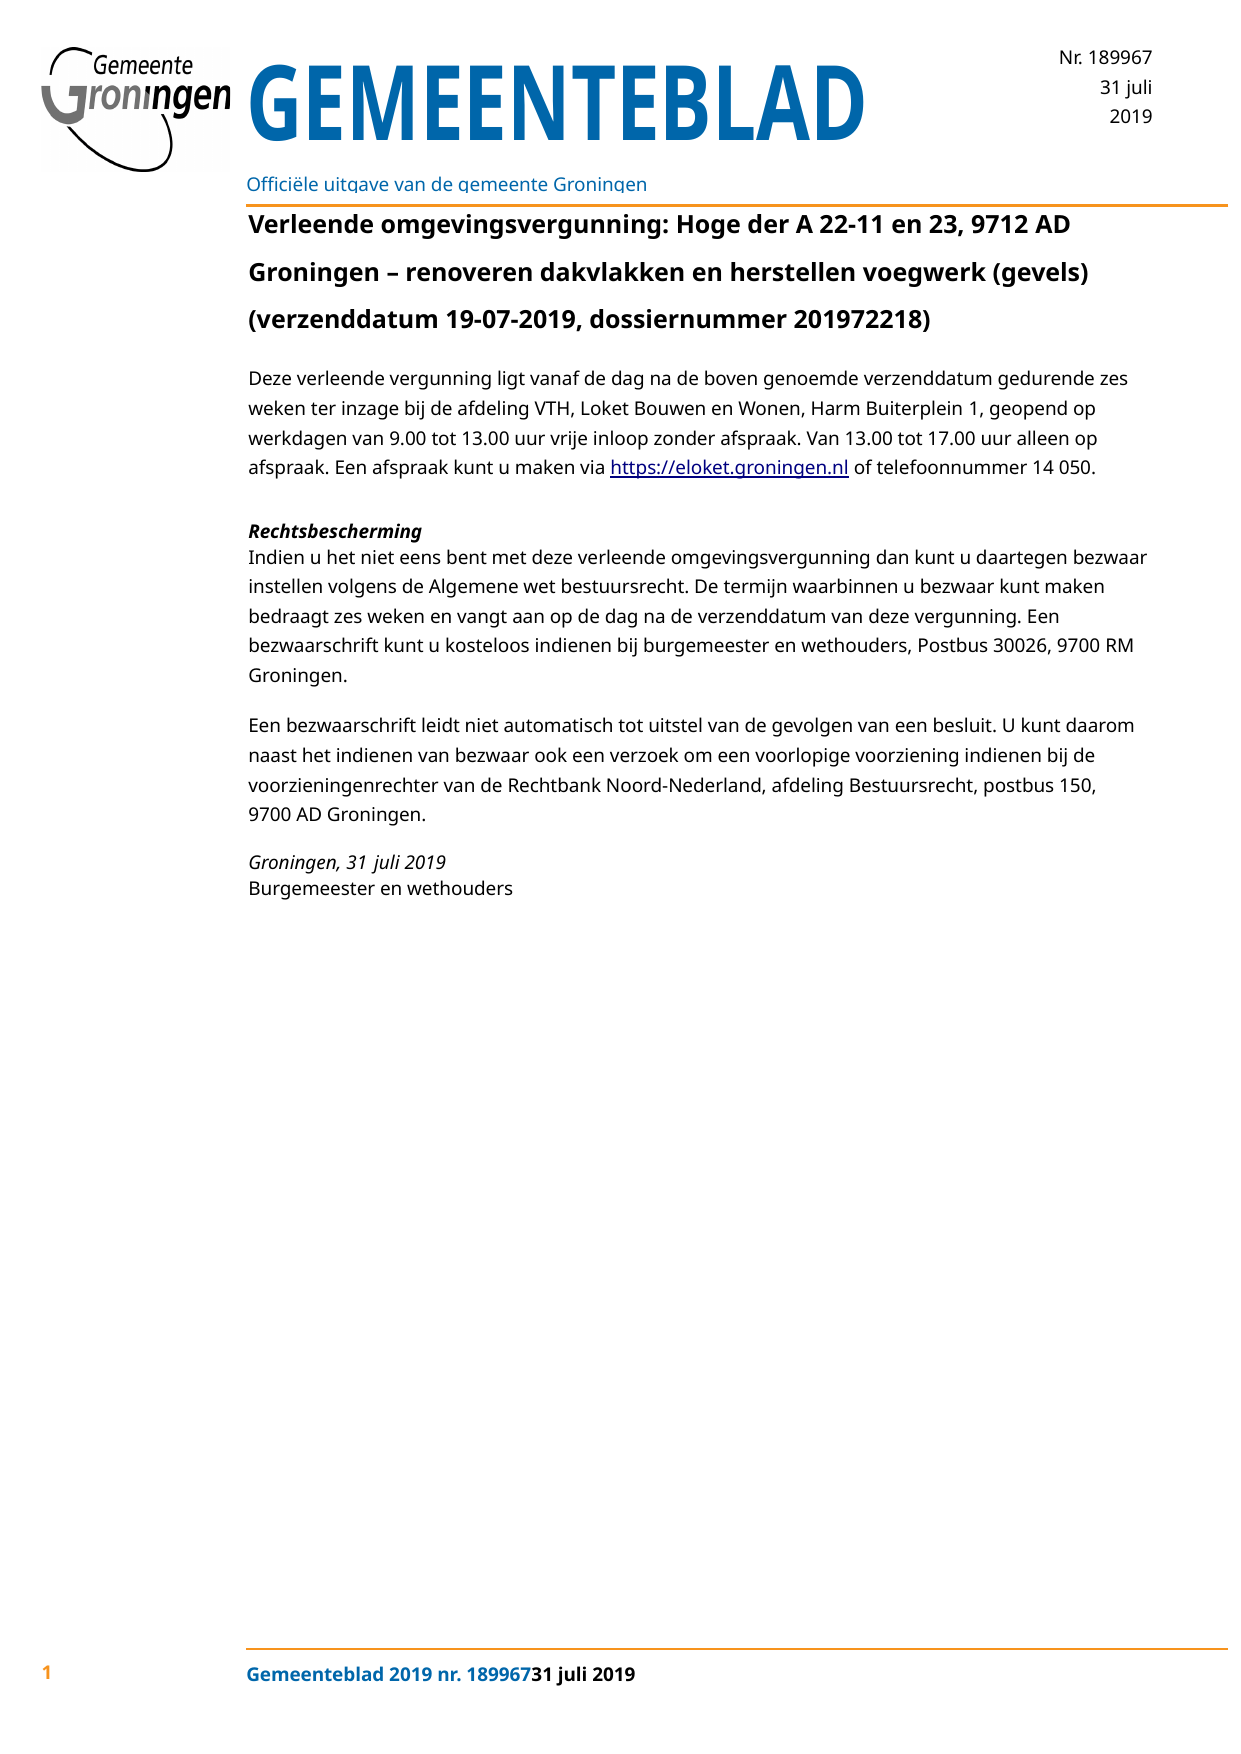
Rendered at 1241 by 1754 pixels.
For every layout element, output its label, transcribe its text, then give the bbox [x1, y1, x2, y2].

text Deze verleende vergunning ligt vanaf de dag na de boven genoemde verzenddatum gedurende zes weken ter inzage bij de afdeling VTH, Loket Bouwen en Wonen, Harm Buiterplein 1, geopend op werkdagen van 9.00 tot 13.00 uur vrije inloop zonder afspraak. Van 13.00 tot 17.00 uur alleen op afspraak. Een afspraak kunt u maken via https://eloket.groningen.nl of telefoonnummer 14 050. [248, 366, 1152, 480]
text Groningen, 31 juli 2019 [248, 849, 1152, 875]
text Indien u het niet eens bent met deze verleende omgevingsvergunning dan kunt u daartegen bezwaar instellen volgens de Algemene wet bestuursrecht. De termijn waarbinnen u bezwaar kunt maken bedraagt zes weken en vangt aan op de dag na de verzenddatum van deze vergunning. Een bezwaarschrift kunt u kosteloos indienen bij burgemeester en wethouders, Postbus 30026, 9700 RM Groningen. [248, 544, 1152, 688]
picture [41, 47, 231, 172]
text Verleende omgevingsvergunning: Hoge der A 22-11 en 23, 9712 AD Groningen – renoveren dakvlakken en herstellen voegwerk (gevels) (verzenddatum 19-07-2019, dossiernummer 201972218) [248, 207, 1152, 336]
text Burgemeester en wethouders [248, 875, 1152, 901]
text Rechtsbescherming [248, 518, 1152, 544]
text Een bezwaarschrift leidt niet automatisch tot uitstel van de gevolgen van een besluit. U kunt daarom naast het indienen van bezwaar ook een verzoek om een voorlopige voorziening indienen bij de voorzieningenrechter van de Rechtbank Noord-Nederland, afdeling Bestuursrecht, postbus 150, 9700 AD Groningen. [248, 713, 1152, 827]
